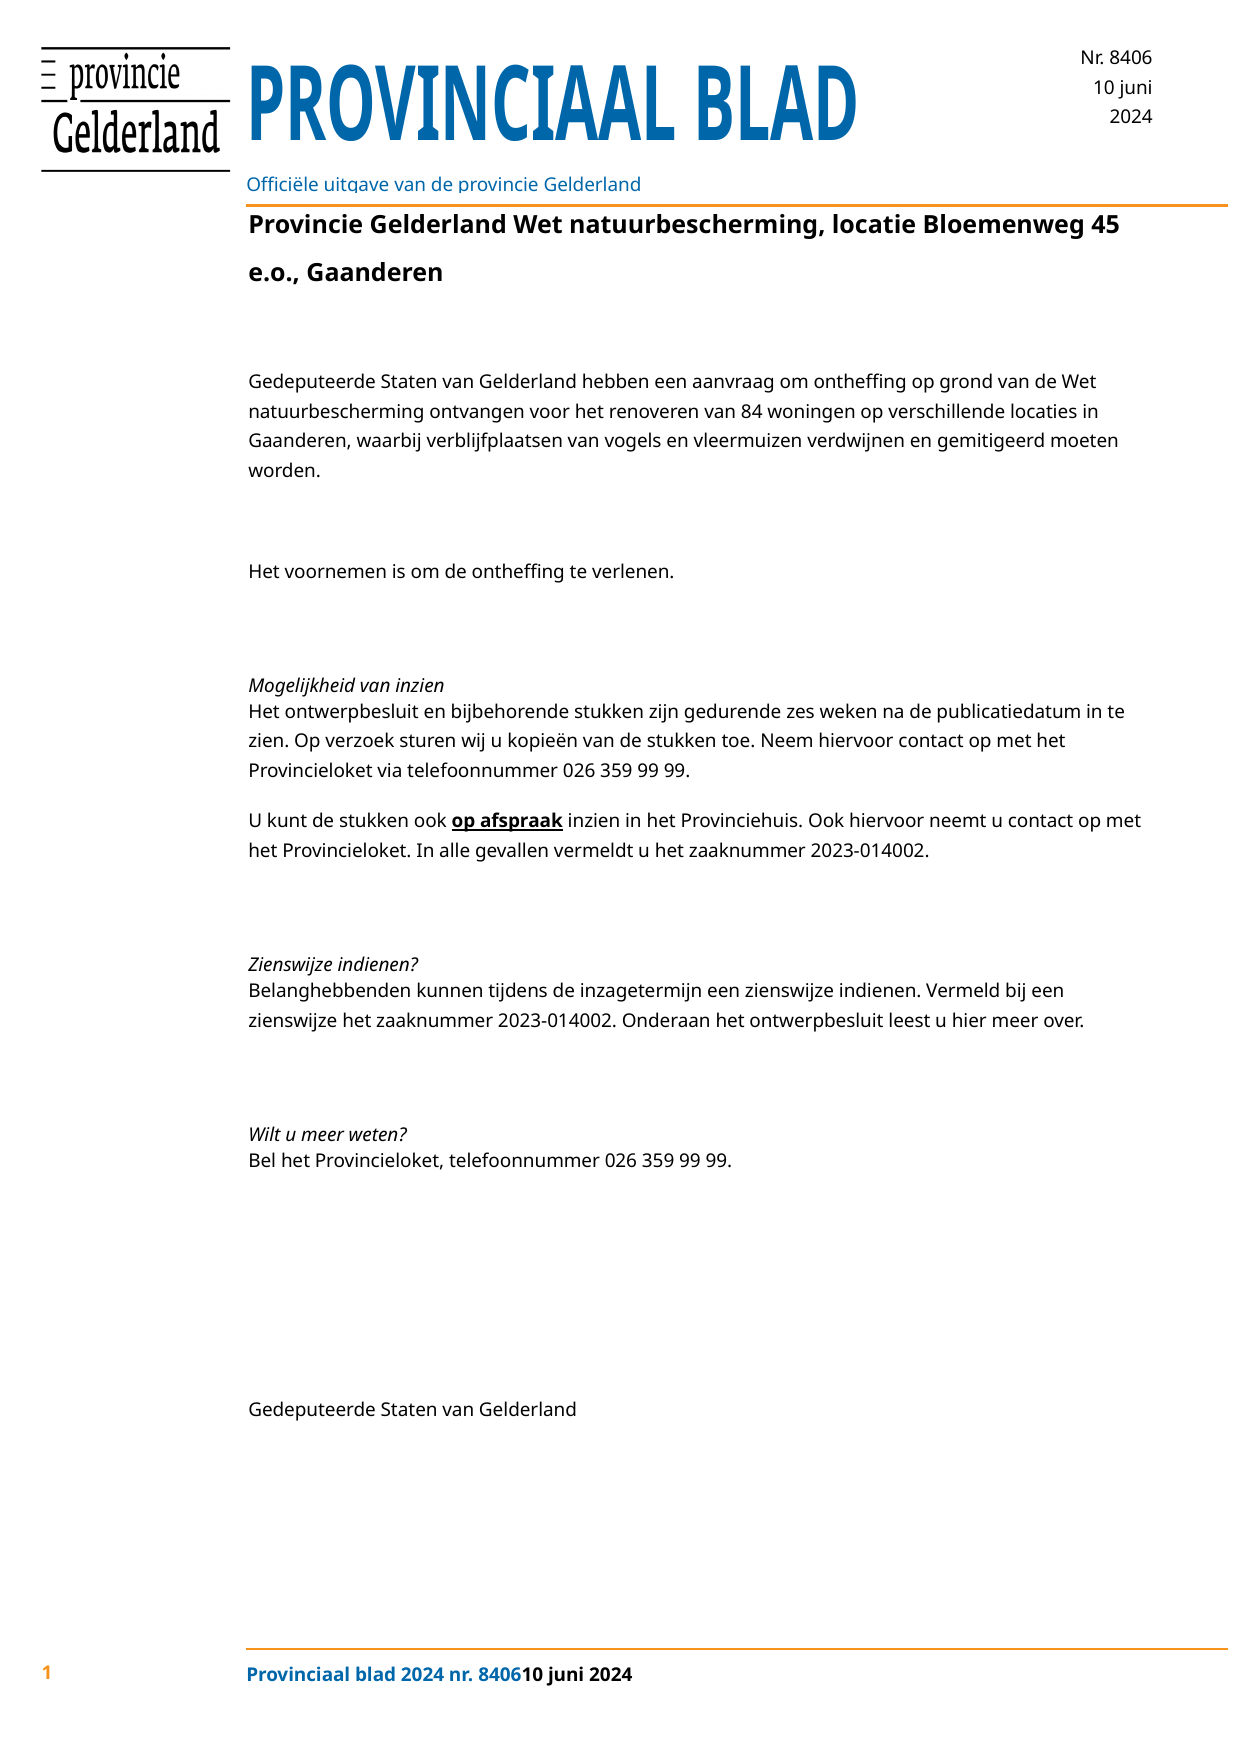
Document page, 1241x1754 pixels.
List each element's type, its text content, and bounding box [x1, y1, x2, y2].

text Het voornemen is om de ontheffing te verlenen. [248, 558, 1152, 584]
text Gedeputeerde Staten van Gelderland [248, 1396, 1152, 1422]
text Belanghebbenden kunnen tijdens de inzagetermijn een zienswijze indienen. Vermeld bij een zienswijze het zaaknummer 2023-014002. Onderaan het ontwerpbesluit leest u hier meer over. [248, 977, 1152, 1033]
picture [41, 47, 231, 172]
text Mogelijkheid van inzien [248, 672, 1152, 698]
text Gedeputeerde Staten van Gelderland hebben een aanvraag om ontheffing op grond van de Wet natuurbescherming ontvangen voor het renoveren van 84 woningen op verschillende locaties in Gaanderen, waarbij verblijfplaatsen van vogels en vleermuizen verdwijnen en gemitigeerd moeten worden. [248, 368, 1152, 483]
text U kunt de stukken ook op afspraak inzien in het Provinciehuis. Ook hiervoor neemt u contact op met het Provincieloket. In alle gevallen vermeldt u het zaaknummer 2023-014002. [248, 808, 1152, 863]
text Provincie Gelderland Wet natuurbescherming, locatie Bloemenweg 45 e.o., Gaanderen [248, 207, 1152, 288]
text Bel het Provincieloket, telefoonnummer 026 359 99 99. [248, 1147, 1152, 1173]
text Het ontwerpbesluit en bijbehorende stukken zijn gedurende zes weken na de publicatiedatum in te zien. Op verzoek sturen wij u kopieën van de stukken toe. Neem hiervoor contact op met het Provincieloket via telefoonnummer 026 359 99 99. [248, 698, 1152, 783]
text Wilt u meer weten? [248, 1121, 1152, 1147]
text Zienswijze indienen? [248, 952, 1152, 977]
